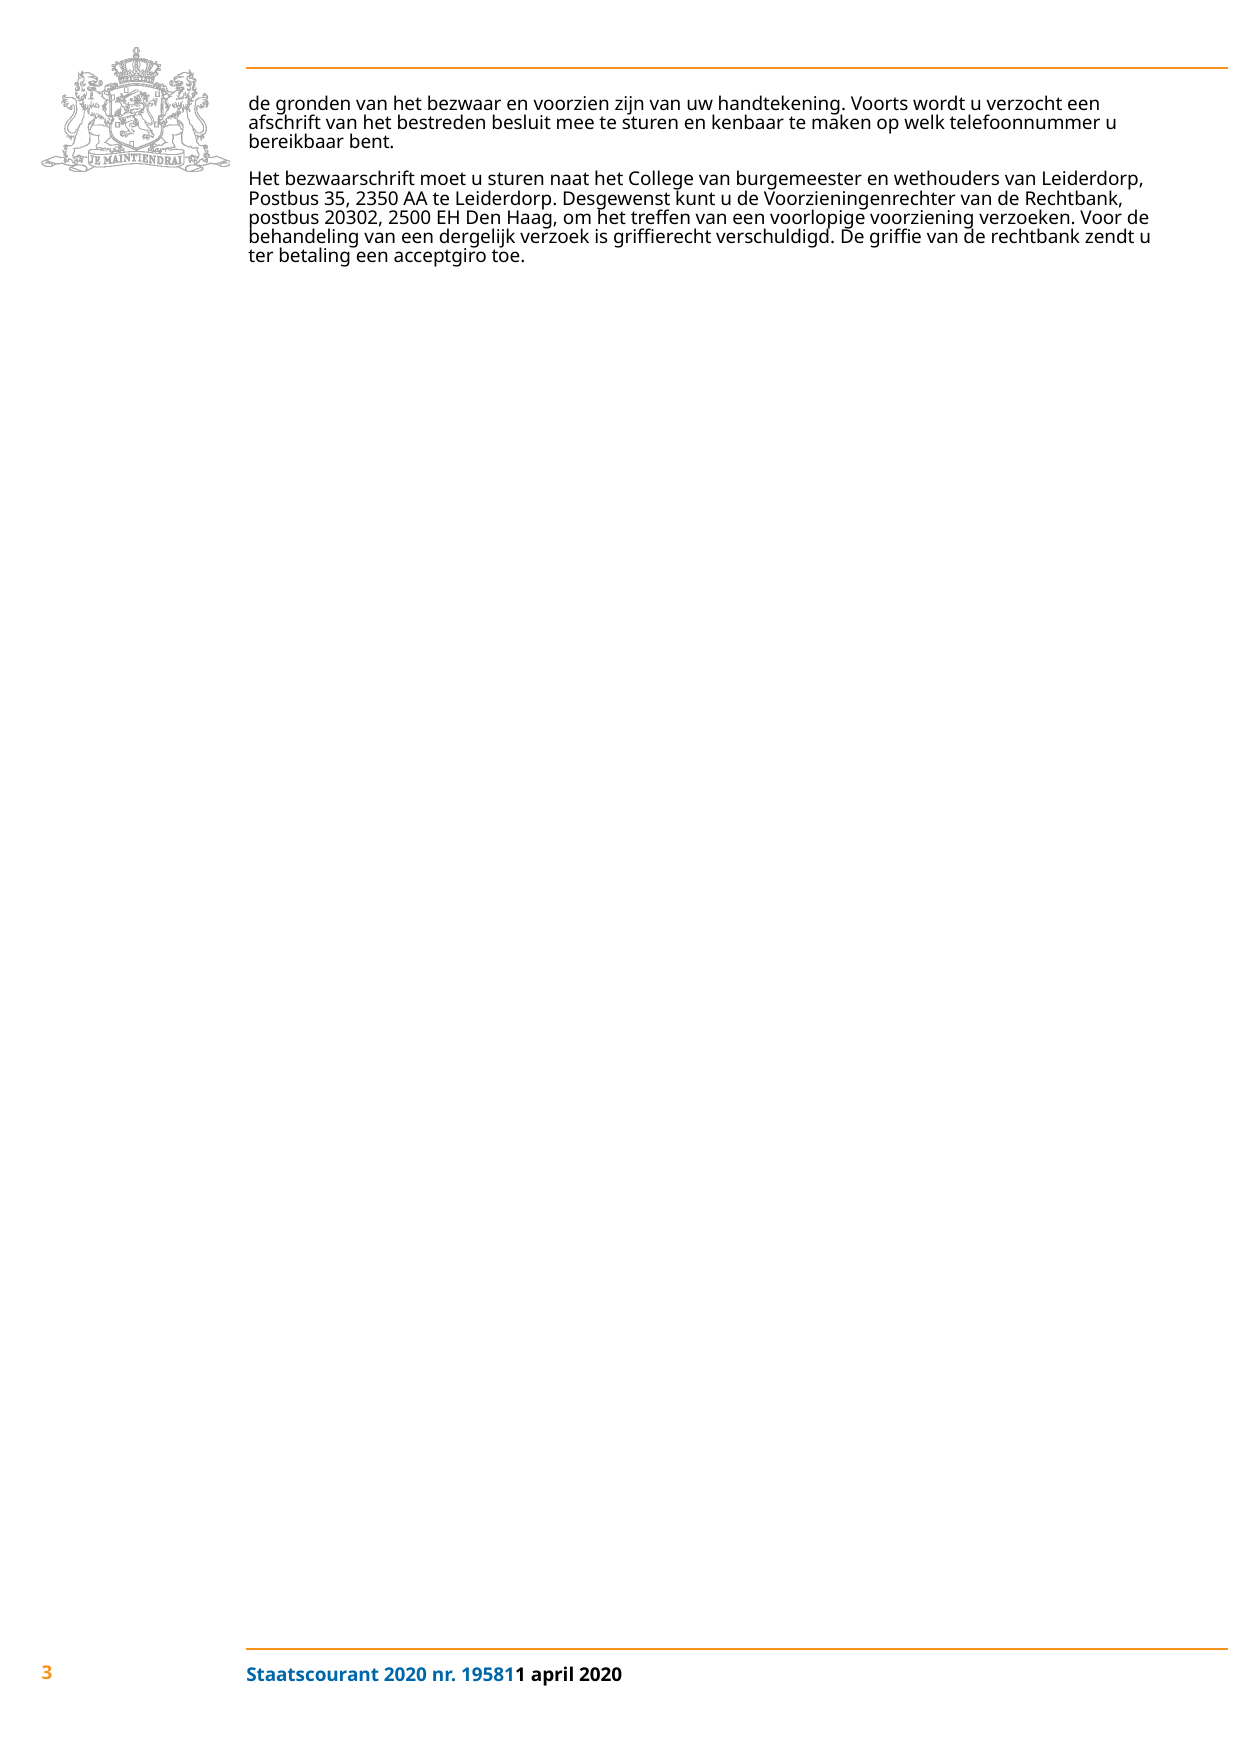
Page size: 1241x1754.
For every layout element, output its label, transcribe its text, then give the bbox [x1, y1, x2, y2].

picture [41, 47, 231, 172]
text Het bezwaarschrift moet u sturen naat het College van burgemeester en wethouders van Leiderdorp, Postbus 35, 2350 AA te Leiderdorp. Desgewenst kunt u de Voorzieningenrechter van de Rechtbank, postbus 20302, 2500 EH Den Haag, om het treffen van een voorlopige voorziening verzoeken. Voor de behandeling van een dergelijk verzoek is griffierecht verschuldigd. De griffie van de rechtbank zendt u ter betaling een acceptgiro toe. [248, 170, 1152, 267]
text de gronden van het bezwaar en voorzien zijn van uw handtekening. Voorts wordt u verzocht een afschrift van het bestreden besluit mee te sturen en kenbaar te maken op welk telefoonnummer u bereikbaar bent. [248, 95, 1152, 153]
